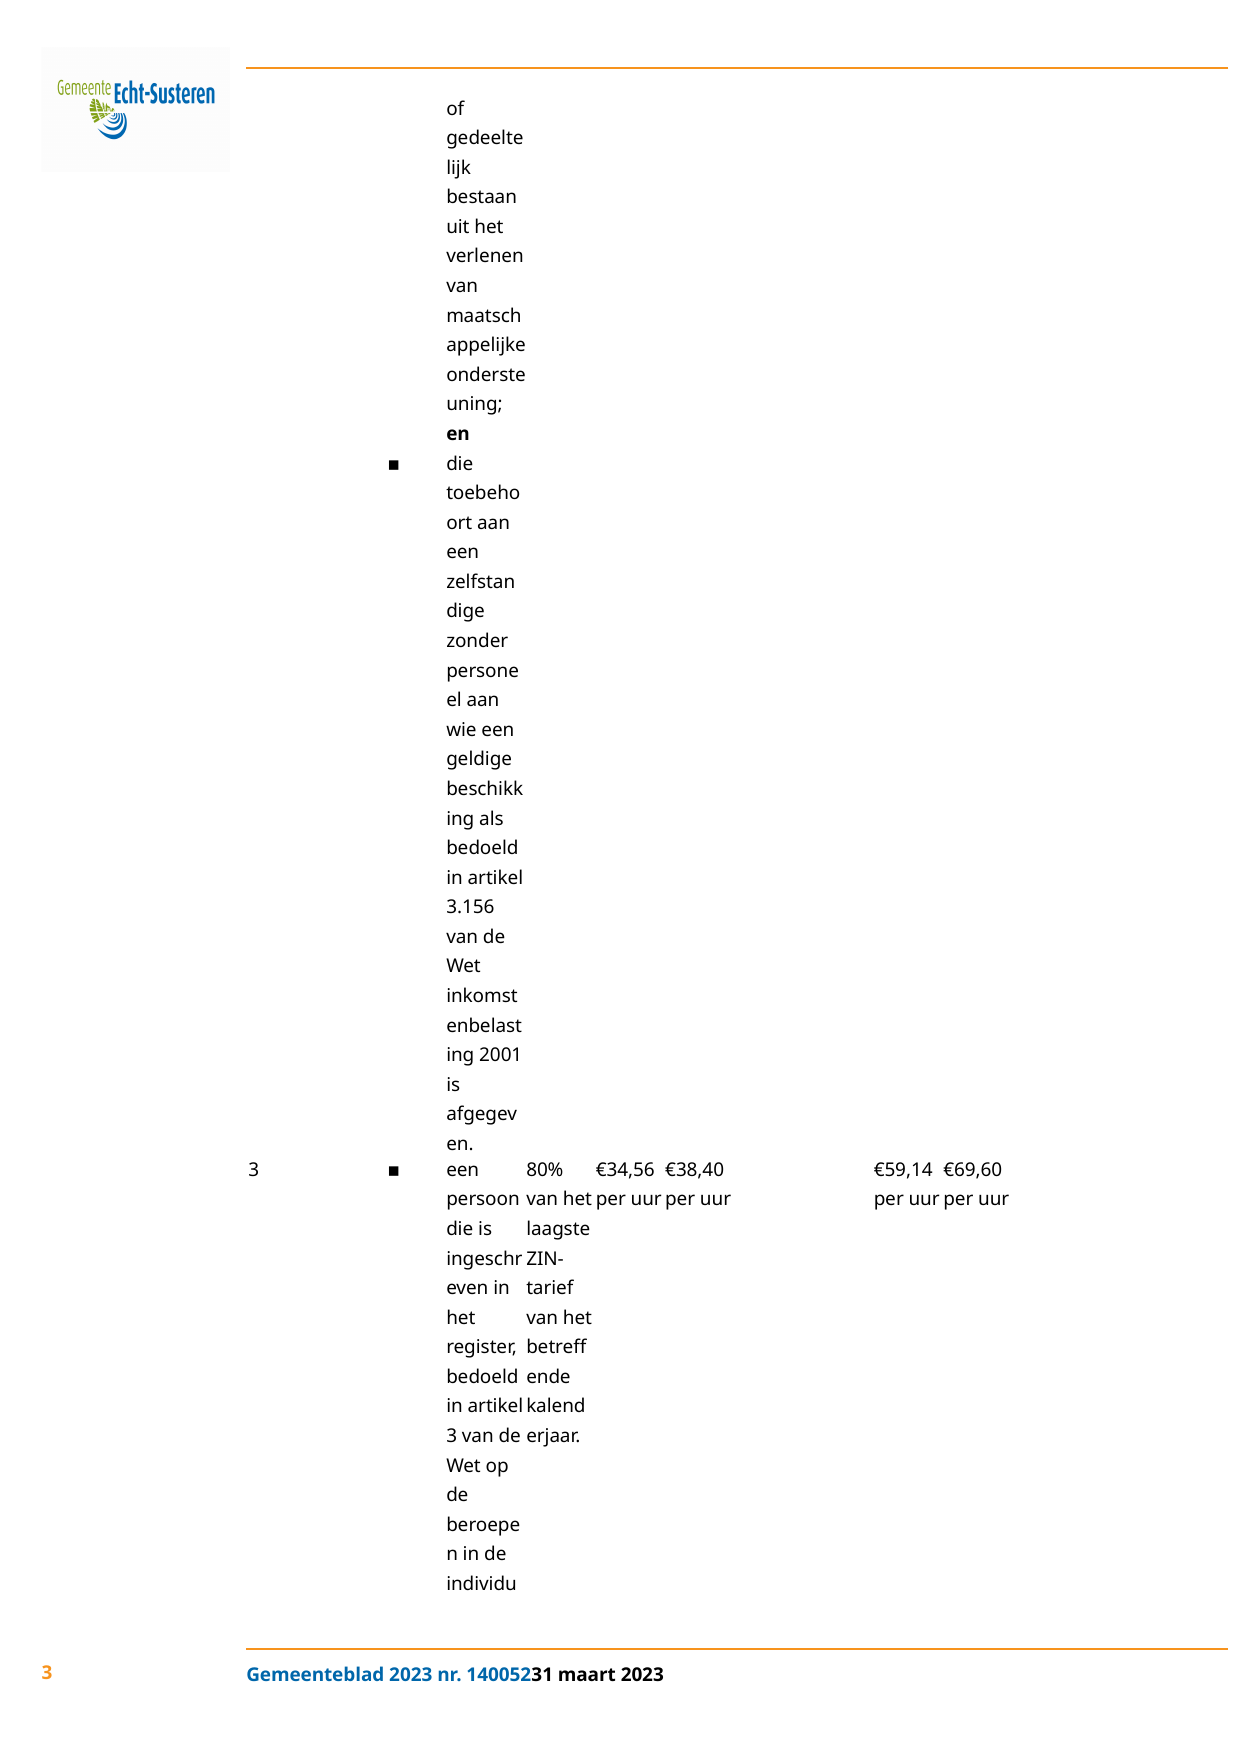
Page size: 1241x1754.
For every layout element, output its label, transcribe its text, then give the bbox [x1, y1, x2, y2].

table_cell [735, 1156, 804, 1596]
table_cell €38,40 per uur [665, 1156, 734, 1596]
table_cell [804, 1156, 873, 1596]
picture [41, 47, 231, 172]
table_cell €34,56 per uur [596, 1156, 665, 1596]
table_cell [1013, 1156, 1082, 1596]
table_cell €59,14 per uur [874, 1156, 943, 1596]
table_cell [874, 95, 943, 1156]
table_cell [735, 95, 804, 1156]
table_cell [318, 1156, 387, 1596]
table_cell of gedeeltelijk bestaan uit het verlenen van maatschappelijke ondersteuning; en die toebehoort aan een zelfstandige zonder personeel aan wie een geldige beschikking als bedoeld in artikel 3.156 van de Wet inkomstenbelasting 2001 is afgegeven. [387, 95, 526, 1156]
table_cell 3 [248, 1156, 317, 1596]
table_cell €69,60 per uur [943, 1156, 1013, 1596]
table_cell [596, 95, 665, 1156]
table_cell [1013, 95, 1082, 1156]
table_cell [804, 95, 873, 1156]
table_cell [248, 95, 317, 1156]
table_cell [1082, 95, 1152, 1156]
table_cell een persoon die is ingeschreven in het register, bedoeld in artikel 3 van de Wet op de beroepen in de individu [387, 1156, 526, 1596]
table_cell [665, 95, 734, 1156]
table_cell [526, 95, 596, 1156]
table_cell [943, 95, 1013, 1156]
table_cell [1082, 1156, 1152, 1596]
table_cell [318, 95, 387, 1156]
table_cell 80% van het laagste ZIN-tarief van het betreffende kalenderjaar. [526, 1156, 596, 1596]
